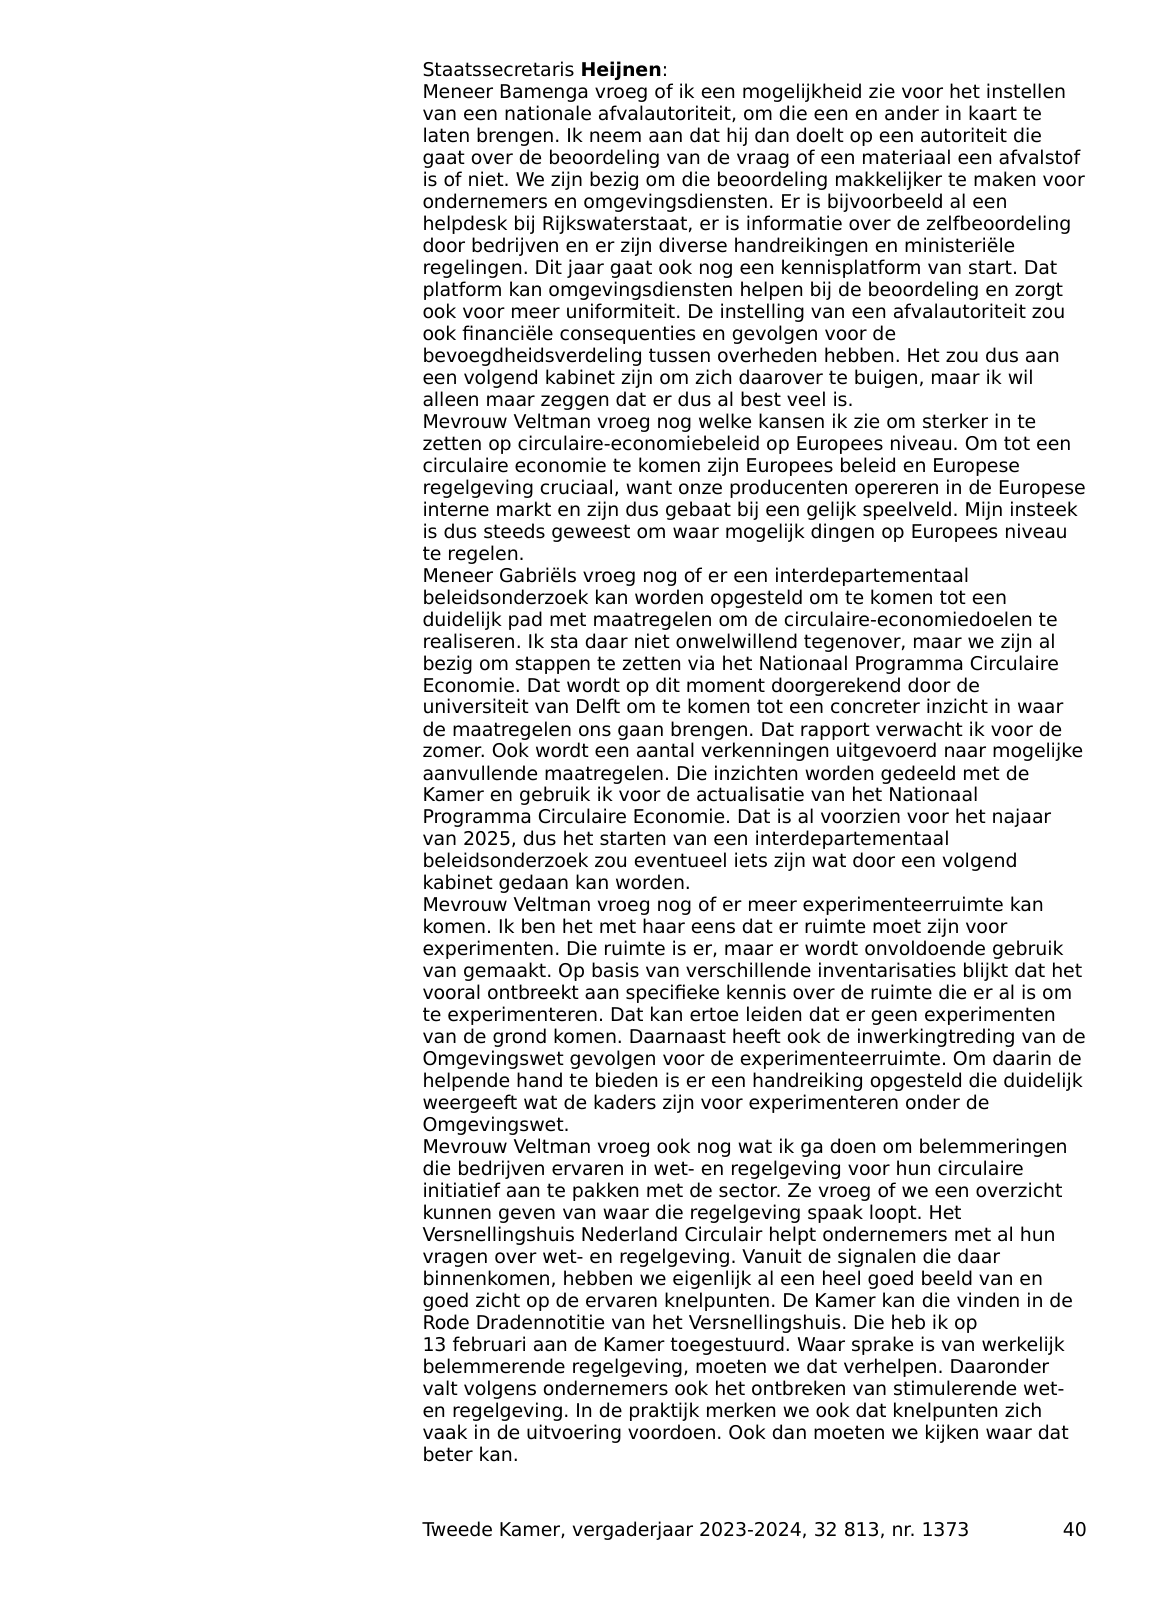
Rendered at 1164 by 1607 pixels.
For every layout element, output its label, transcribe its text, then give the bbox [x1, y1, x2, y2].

text Mevrouw Veltman vroeg nog of er meer experimenteerruimte kan komen. Ik ben het met haar eens dat er ruimte moet zijn voor experimenten. Die ruimte is er, maar er wordt onvoldoende gebruik van gemaakt. Op basis van verschillende inventarisaties blijkt dat het vooral ontbreekt aan specifieke kennis over de ruimte die er al is om te experimenteren. Dat kan ertoe leiden dat er geen experimenten van de grond komen. Daarnaast heeft ook de inwerkingtreding van de Omgevingswet gevolgen voor de experimenteerruimte. Om daarin de helpende hand te bieden is er een handreiking opgesteld die duidelijk weergeeft wat de kaders zijn voor experimenteren onder de Omgevingswet. [422, 894, 1087, 1136]
text Mevrouw Veltman vroeg ook nog wat ik ga doen om belemmeringen die bedrijven ervaren in wet- en regelgeving voor hun circulaire initiatief aan te pakken met de sector. Ze vroeg of we een overzicht kunnen geven van waar die regelgeving spaak loopt. Het Versnellingshuis Nederland Circulair helpt ondernemers met al hun vragen over wet- en regelgeving. Vanuit de signalen die daar binnenkomen, hebben we eigenlijk al een heel goed beeld van en goed zicht op de ervaren knelpunten. De Kamer kan die vinden in de Rode Dradennotitie van het Versnellingshuis. Die heb ik op 13 februari aan de Kamer toegestuurd. Waar sprake is van werkelijk belemmerende regelgeving, moeten we dat verhelpen. Daaronder valt volgens ondernemers ook het ontbreken van stimulerende wet- en regelgeving. In de praktijk merken we ook dat knelpunten zich vaak in de uitvoering voordoen. Ook dan moeten we kijken waar dat beter kan. [422, 1136, 1087, 1466]
text Meneer Gabriëls vroeg nog of er een interdepartementaal beleidsonderzoek kan worden opgesteld om te komen tot een duidelijk pad met maatregelen om de circulaire-economiedoelen te realiseren. Ik sta daar niet onwelwillend tegenover, maar we zijn al bezig om stappen te zetten via het Nationaal Programma Circulaire Economie. Dat wordt op dit moment doorgerekend door de universiteit van Delft om te komen tot een concreter inzicht in waar de maatregelen ons gaan brengen. Dat rapport verwacht ik voor de zomer. Ook wordt een aantal verkenningen uitgevoerd naar mogelijke aanvullende maatregelen. Die inzichten worden gedeeld met de Kamer en gebruik ik voor de actualisatie van het Nationaal Programma Circulaire Economie. Dat is al voorzien voor het najaar van 2025, dus het starten van een interdepartementaal beleidsonderzoek zou eventueel iets zijn wat door een volgend kabinet gedaan kan worden. [422, 564, 1087, 894]
text Staatssecretaris Heijnen: [422, 59, 1087, 81]
text Meneer Bamenga vroeg of ik een mogelijkheid zie voor het instellen van een nationale afvalautoriteit, om die een en ander in kaart te laten brengen. Ik neem aan dat hij dan doelt op een autoriteit die gaat over de beoordeling van de vraag of een materiaal een afvalstof is of niet. We zijn bezig om die beoordeling makkelijker te maken voor ondernemers en omgevingsdiensten. Er is bijvoorbeeld al een helpdesk bij Rijkswaterstaat, er is informatie over de zelfbeoordeling door bedrijven en er zijn diverse handreikingen en ministeriële regelingen. Dit jaar gaat ook nog een kennisplatform van start. Dat platform kan omgevingsdiensten helpen bij de beoordeling en zorgt ook voor meer uniformiteit. De instelling van een afvalautoriteit zou ook financiële consequenties en gevolgen voor de bevoegdheidsverdeling tussen overheden hebben. Het zou dus aan een volgend kabinet zijn om zich daarover te buigen, maar ik wil alleen maar zeggen dat er dus al best veel is. [422, 81, 1087, 411]
text Mevrouw Veltman vroeg nog welke kansen ik zie om sterker in te zetten op circulaire-economiebeleid op Europees niveau. Om tot een circulaire economie te komen zijn Europees beleid en Europese regelgeving cruciaal, want onze producenten opereren in de Europese interne markt en zijn dus gebaat bij een gelijk speelveld. Mijn insteek is dus steeds geweest om waar mogelijk dingen op Europees niveau te regelen. [422, 411, 1087, 564]
